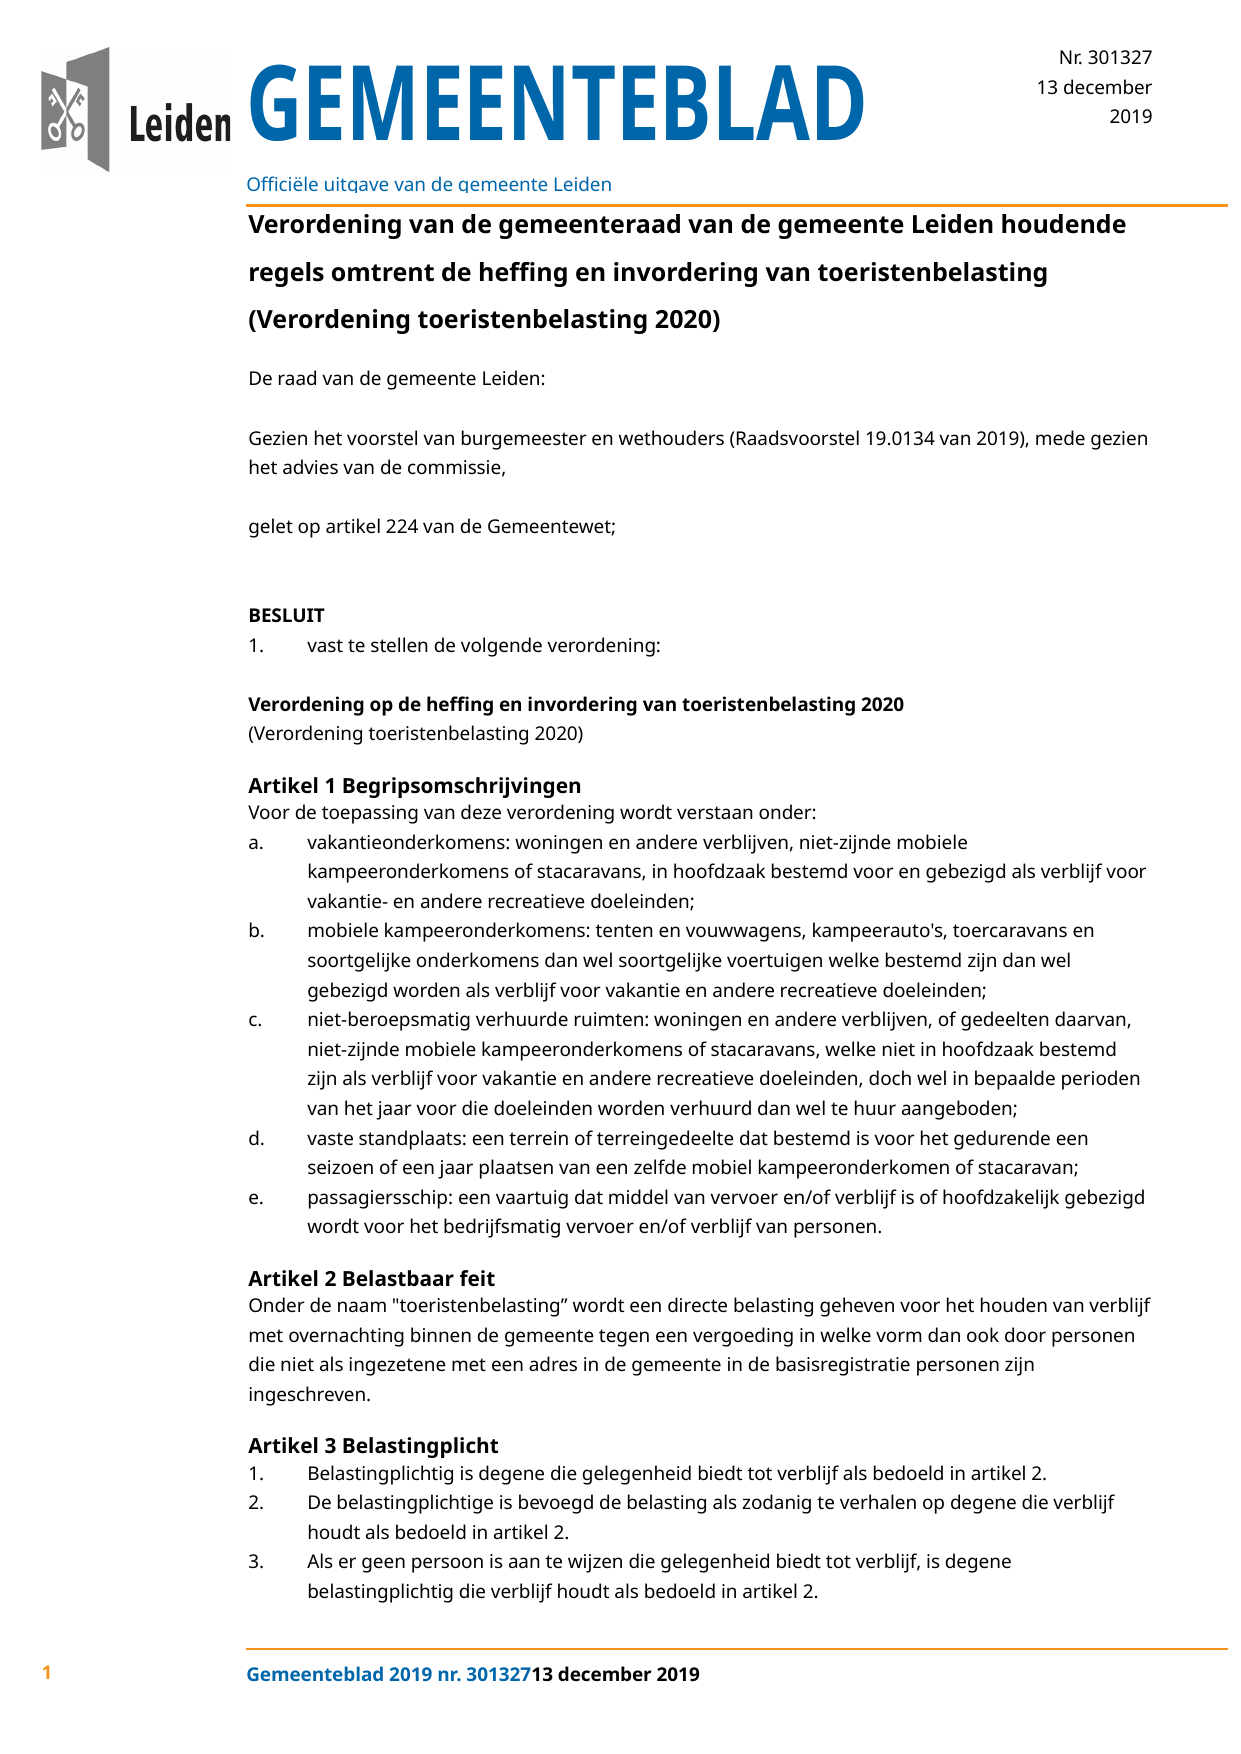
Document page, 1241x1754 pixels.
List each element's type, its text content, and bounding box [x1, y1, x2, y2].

list vakantieonderkomens: woningen en andere verblijven, niet-zijnde mobiele kampeeronderkomens of stacaravans, in hoofdzaak bestemd voor en gebezigd als verblijf voor vakantie- en andere recreatieve doeleinden; [248, 829, 1152, 914]
list mobiele kampeeronderkomens: tenten en vouwwagens, kampeerauto's, toercaravans en soortgelijke onderkomens dan wel soortgelijke voertuigen welke bestemd zijn dan wel gebezigd worden als verblijf voor vakantie en andere recreatieve doeleinden; [248, 918, 1152, 1003]
text Artikel 2 Belastbaar feit [248, 1264, 1152, 1292]
text Verordening op de heffing en invordering van toeristenbelasting 2020 [248, 691, 1152, 717]
list Belastingplichtig is degene die gelegenheid biedt tot verblijf als bedoeld in artikel 2. [248, 1460, 1152, 1486]
list passagiersschip: een vaartuig dat middel van vervoer en/of verblijf is of hoofdzakelijk gebezigd wordt voor het bedrijfsmatig vervoer en/of verblijf van personen. [248, 1184, 1152, 1239]
text Voor de toepassing van deze verordening wordt verstaan onder: [248, 799, 1152, 825]
text Artikel 3 Belastingplicht [248, 1432, 1152, 1460]
list vaste standplaats: een terrein of terreingedeelte dat bestemd is voor het gedurende een seizoen of een jaar plaatsen van een zelfde mobiel kampeeronderkomen of stacaravan; [248, 1125, 1152, 1180]
text BESLUIT [248, 602, 1152, 628]
list De belastingplichtige is bevoegd de belasting als zodanig te verhalen op degene die verblijf houdt als bedoeld in artikel 2. [248, 1489, 1152, 1545]
text Artikel 1 Begripsomschrijvingen [248, 771, 1152, 799]
list vast te stellen de volgende verordening: [248, 632, 1152, 657]
list Als er geen persoon is aan te wijzen die gelegenheid biedt tot verblijf, is degene belastingplichtig die verblijf houdt als bedoeld in artikel 2. [248, 1549, 1152, 1604]
text De raad van de gemeente Leiden: [248, 366, 1152, 391]
text (Verordening toeristenbelasting 2020) [248, 721, 1152, 746]
picture [41, 47, 231, 172]
text gelet op artikel 224 van de Gemeentewet; [248, 513, 1152, 539]
text Verordening van de gemeenteraad van de gemeente Leiden houdende regels omtrent de heffing en invordering van toeristenbelasting (Verordening toeristenbelasting 2020) [248, 207, 1152, 336]
list niet-beroepsmatig verhuurde ruimten: woningen en andere verblijven, of gedeelten daarvan, niet-zijnde mobiele kampeeronderkomens of stacaravans, welke niet in hoofdzaak bestemd zijn als verblijf voor vakantie en andere recreatieve doeleinden, doch wel in bepaalde perioden van het jaar voor die doeleinden worden verhuurd dan wel te huur aangeboden; [248, 1006, 1152, 1121]
text Onder de naam "toeristenbelasting” wordt een directe belasting geheven voor het houden van verblijf met overnachting binnen de gemeente tegen een vergoeding in welke vorm dan ook door personen die niet als ingezetene met een adres in de gemeente in de basisregistratie personen zijn ingeschreven. [248, 1292, 1152, 1407]
text Gezien het voorstel van burgemeester en wethouders (Raadsvoorstel 19.0134 van 2019), mede gezien het advies van de commissie, [248, 425, 1152, 480]
